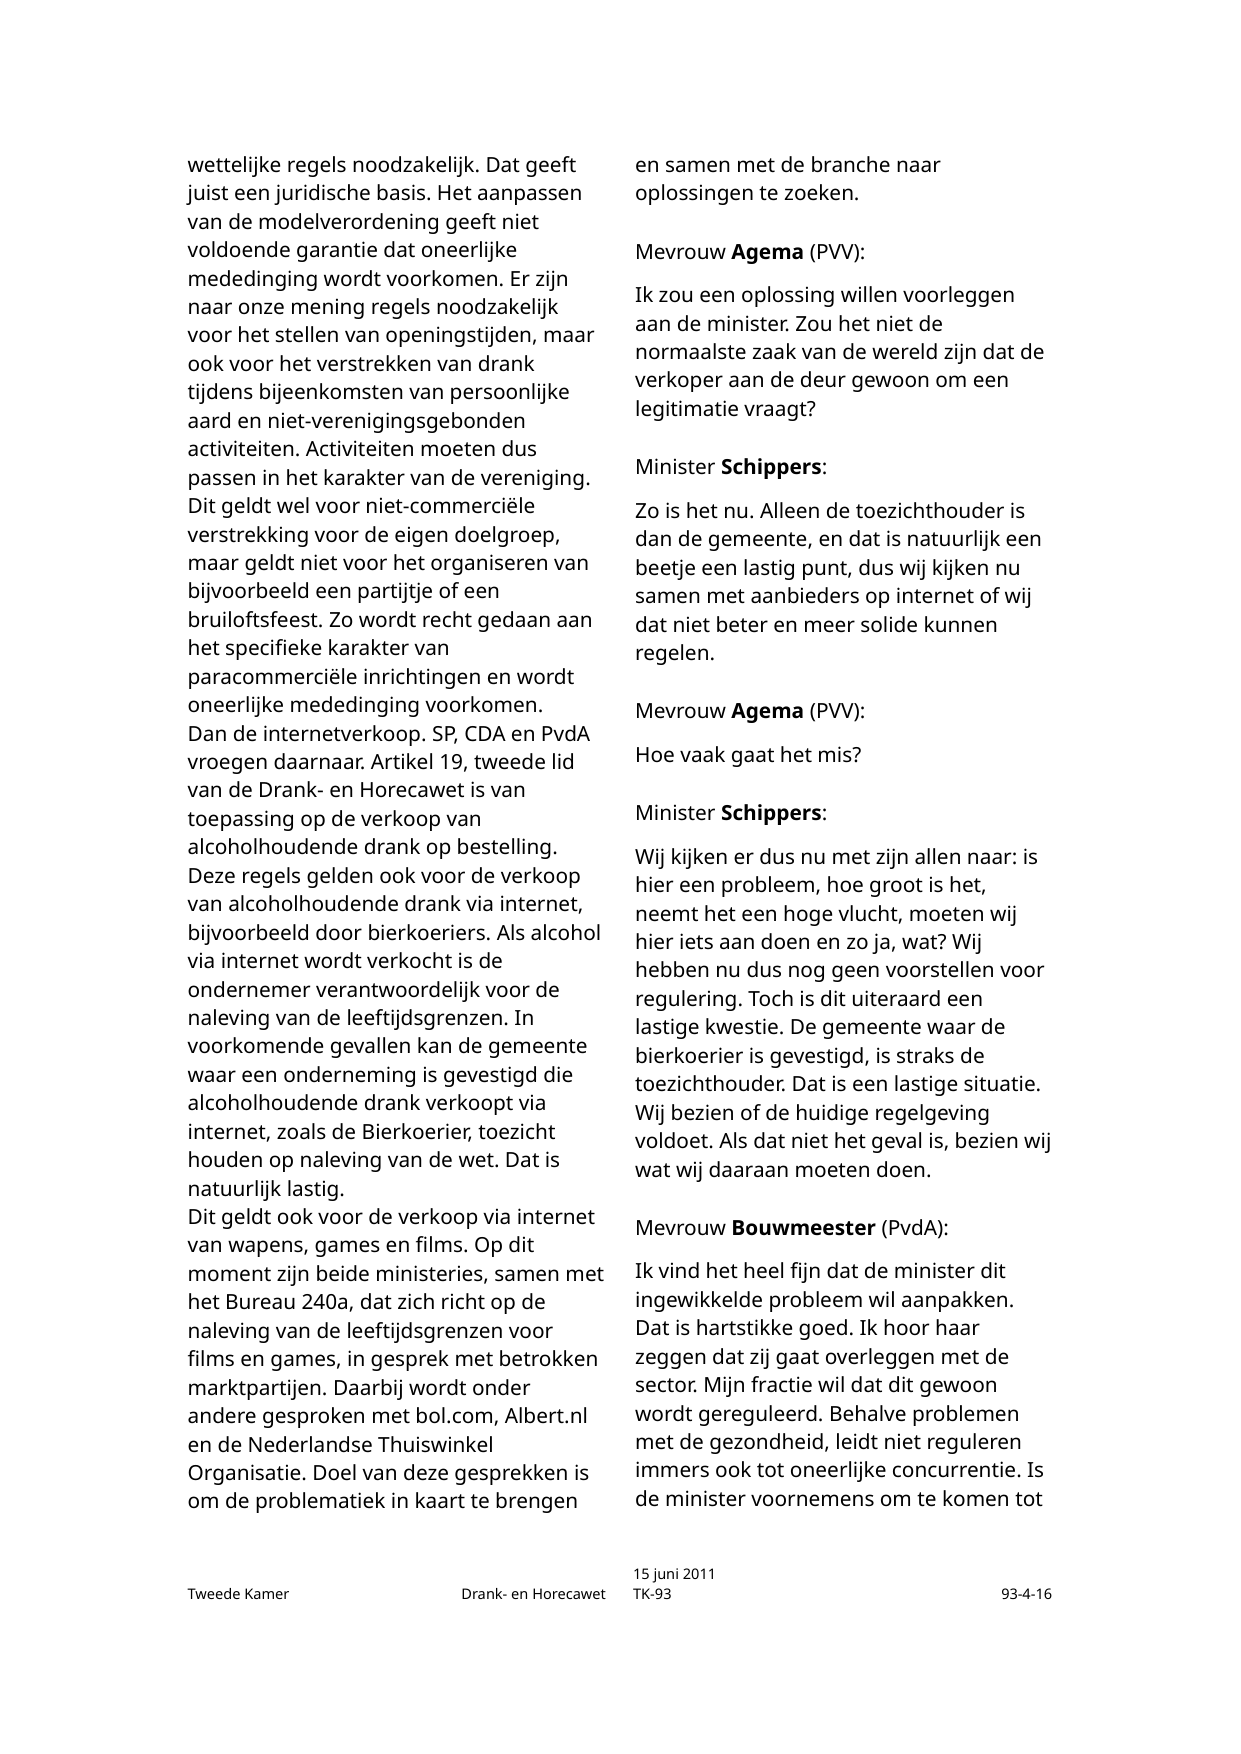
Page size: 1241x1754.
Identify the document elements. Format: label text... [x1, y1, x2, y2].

text Mevrouw Agema (PVV): [635, 697, 1053, 725]
text Ik vind het heel fijn dat de minister dit ingewikkelde probleem wil aanpakken. Dat is hartstikke goed. Ik hoor haar zeggen dat zij gaat overleggen met de sector. Mijn fractie wil dat dit gewoon wordt gereguleerd. Behalve problemen met de gezondheid, leidt niet reguleren immers ook tot oneerlijke concurrentie. Is de minister voornemens om te komen tot [635, 1257, 1053, 1512]
text Hoe vaak gaat het mis? [635, 740, 1053, 768]
text Zo is het nu. Alleen de toezichthouder is dan de gemeente, en dat is natuurlijk een beetje een lastig punt, dus wij kijken nu samen met aanbieders op internet of wij dat niet beter en meer solide kunnen regelen. [635, 496, 1053, 667]
text Mevrouw Bouwmeester (PvdA): [635, 1213, 1053, 1242]
text Wij kijken er dus nu met zijn allen naar: is hier een probleem, hoe groot is het, neemt het een hoge vlucht, moeten wij hier iets aan doen en zo ja, wat? Wij hebben nu dus nog geen voorstellen voor regulering. Toch is dit uiteraard een lastige kwestie. De gemeente waar de bierkoerier is gevestigd, is straks de toezichthouder. Dat is een lastige situatie. Wij bezien of de huidige regelgeving voldoet. Als dat niet het geval is, bezien wij wat wij daaraan moeten doen. [635, 842, 1053, 1183]
text Dan de internetverkoop. SP, CDA en PvdA vroegen daarnaar. Artikel 19, tweede lid van de Drank- en Horecawet is van toepassing op de verkoop van alcoholhoudende drank op bestelling. Deze regels gelden ook voor de verkoop van alcoholhoudende drank via internet, bijvoorbeeld door bierkoeriers. Als alcohol via internet wordt verkocht is de ondernemer verantwoordelijk voor de naleving van de leeftijdsgrenzen. In voorkomende gevallen kan de gemeente waar een onderneming is gevestigd die alcoholhoudende drank verkoopt via internet, zoals de Bierkoerier, toezicht houden op naleving van de wet. Dat is natuurlijk lastig. [187, 719, 605, 1202]
text Mevrouw Agema (PVV): [635, 237, 1053, 265]
text Ik zou een oplossing willen voorleggen aan de minister. Zou het niet de normaalste zaak van de wereld zijn dat de verkoper aan de deur gewoon om een legitimatie vraagt? [635, 280, 1053, 422]
text en samen met de branche naar oplossingen te zoeken. [635, 150, 1053, 207]
text wettelijke regels noodzakelijk. Dat geeft juist een juridische basis. Het aanpassen van de modelverordening geeft niet voldoende garantie dat oneerlijke mededinging wordt voorkomen. Er zijn naar onze mening regels noodzakelijk voor het stellen van openingstijden, maar ook voor het verstrekken van drank tijdens bijeenkomsten van persoonlijke aard en niet-verenigingsgebonden activiteiten. Activiteiten moeten dus passen in het karakter van de vereniging. Dit geldt wel voor niet-commerciële verstrekking voor de eigen doelgroep, maar geldt niet voor het organiseren van bijvoorbeeld een partijtje of een bruiloftsfeest. Zo wordt recht gedaan aan het specifieke karakter van paracommerciële inrichtingen en wordt oneerlijke mededinging voorkomen. [187, 150, 605, 719]
text Minister Schippers: [635, 452, 1053, 481]
text Dit geldt ook voor de verkoop via internet van wapens, games en films. Op dit moment zijn beide ministeries, samen met het Bureau 240a, dat zich richt op de naleving van de leeftijdsgrenzen voor films en games, in gesprek met betrokken marktpartijen. Daarbij wordt onder andere gesproken met bol.com, Albert.nl en de Nederlandse Thuiswinkel Organisatie. Doel van deze gesprekken is om de problematiek in kaart te brengen [187, 1202, 605, 1515]
text Minister Schippers: [635, 798, 1053, 827]
